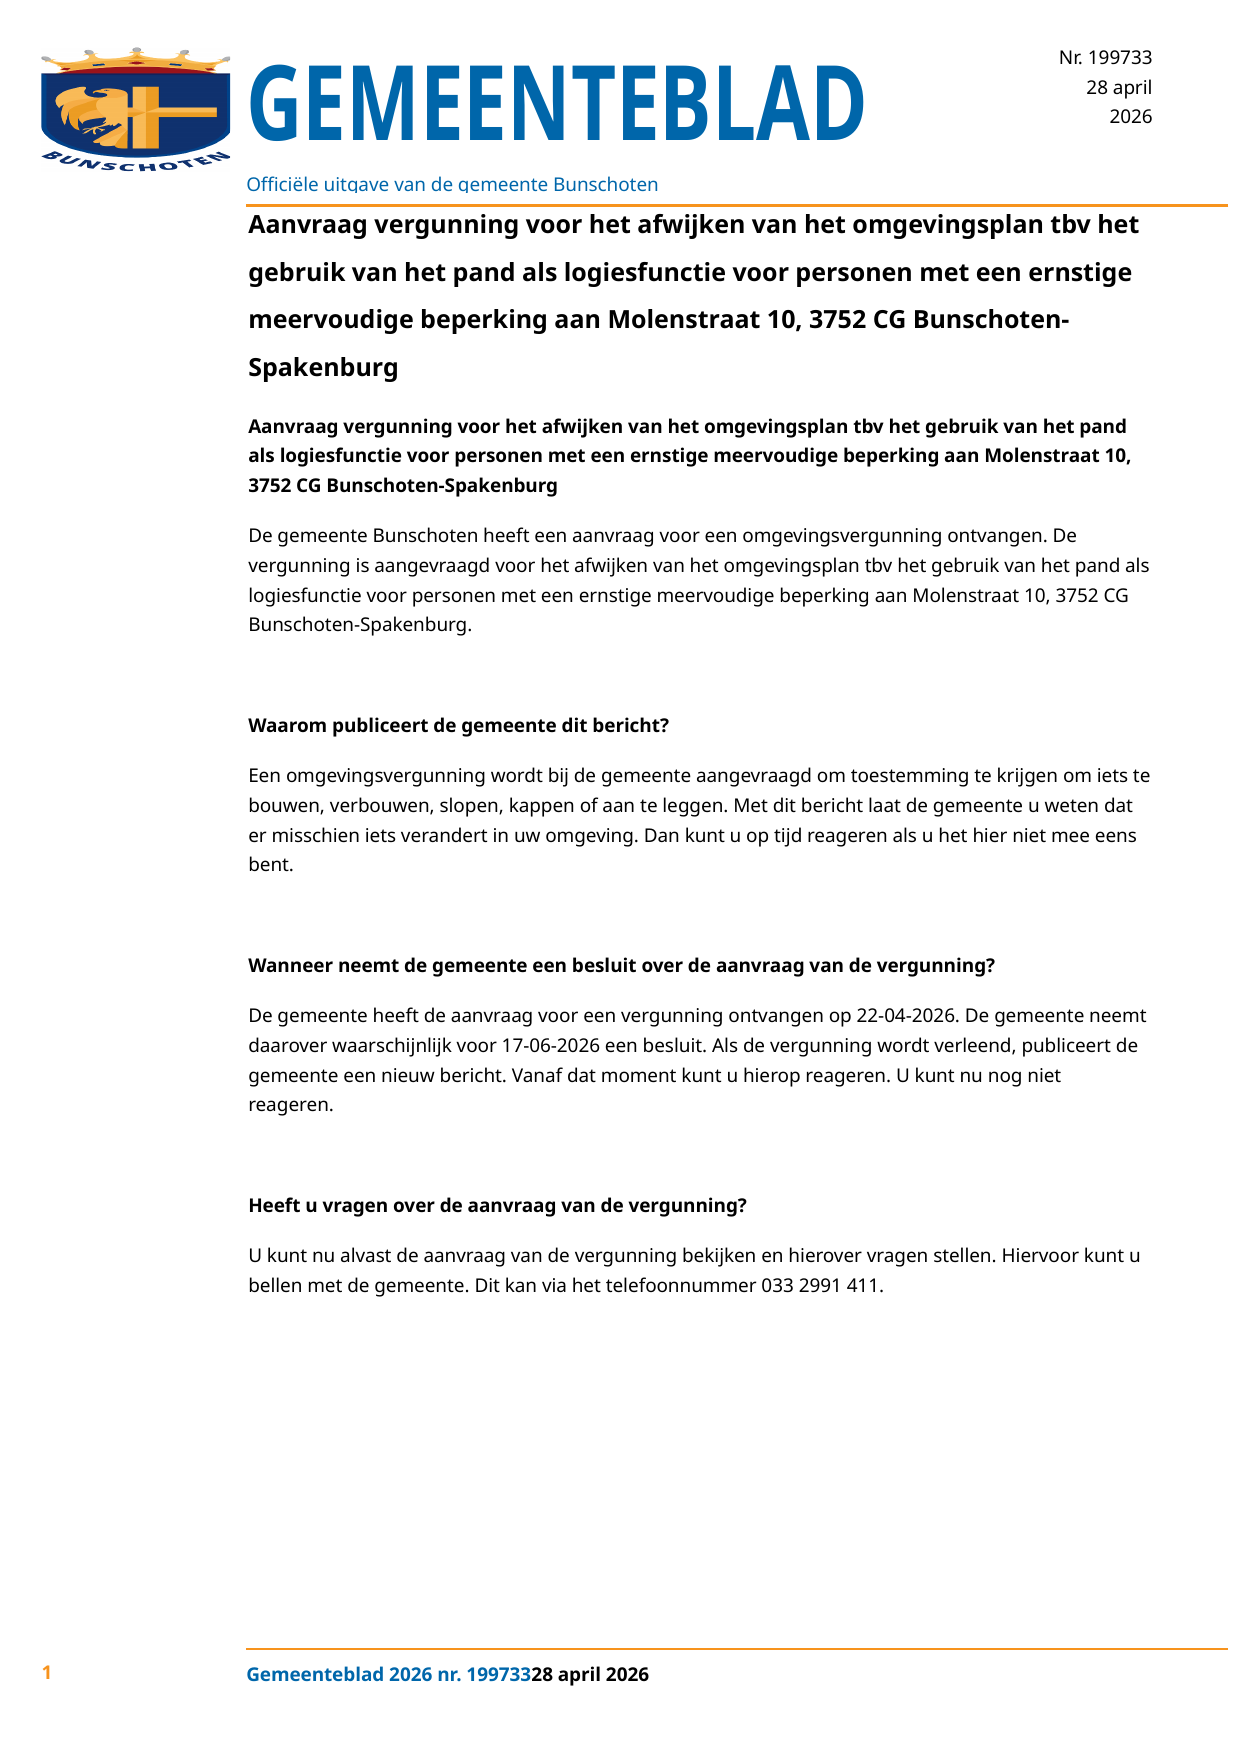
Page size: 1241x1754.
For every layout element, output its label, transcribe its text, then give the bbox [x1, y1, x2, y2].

text Heeft u vragen over de aanvraag van de vergunning? [248, 1192, 1152, 1218]
text Een omgevingsvergunning wordt bij de gemeente aangevraagd om toestemming te krijgen om iets te bouwen, verbouwen, slopen, kappen of aan te leggen. Met dit bericht laat de gemeente u weten dat er misschien iets verandert in uw omgeving. Dan kunt u op tijd reageren als u het hier niet mee eens bent. [248, 763, 1152, 877]
text Aanvraag vergunning voor het afwijken van het omgevingsplan tbv het gebruik van het pand als logiesfunctie voor personen met een ernstige meervoudige beperking aan Molenstraat 10, 3752 CG Bunschoten-Spakenburg [248, 413, 1152, 498]
text U kunt nu alvast de aanvraag van de vergunning bekijken en hierover vragen stellen. Hiervoor kunt u bellen met de gemeente. Dit kan via het telefoonnummer 033 2991 411. [248, 1243, 1152, 1298]
text De gemeente heeft de aanvraag voor een vergunning ontvangen op 22-04-2026. De gemeente neemt daarover waarschijnlijk voor 17-06-2026 een besluit. Als de vergunning wordt verleend, publiceert de gemeente een nieuw bericht. Vanaf dat moment kunt u hierop reageren. U kunt nu nog niet reageren. [248, 1003, 1152, 1117]
picture [41, 47, 231, 172]
text Waarom publiceert de gemeente dit bericht? [248, 712, 1152, 738]
text De gemeente Bunschoten heeft een aanvraag voor een omgevingsvergunning ontvangen. De vergunning is aangevraagd voor het afwijken van het omgevingsplan tbv het gebruik van het pand als logiesfunctie voor personen met een ernstige meervoudige beperking aan Molenstraat 10, 3752 CG Bunschoten-Spakenburg. [248, 523, 1152, 637]
text Aanvraag vergunning voor het afwijken van het omgevingsplan tbv het gebruik van het pand als logiesfunctie voor personen met een ernstige meervoudige beperking aan Molenstraat 10, 3752 CG Bunschoten-Spakenburg [248, 207, 1152, 384]
text Wanneer neemt de gemeente een besluit over de aanvraag van de vergunning? [248, 952, 1152, 978]
